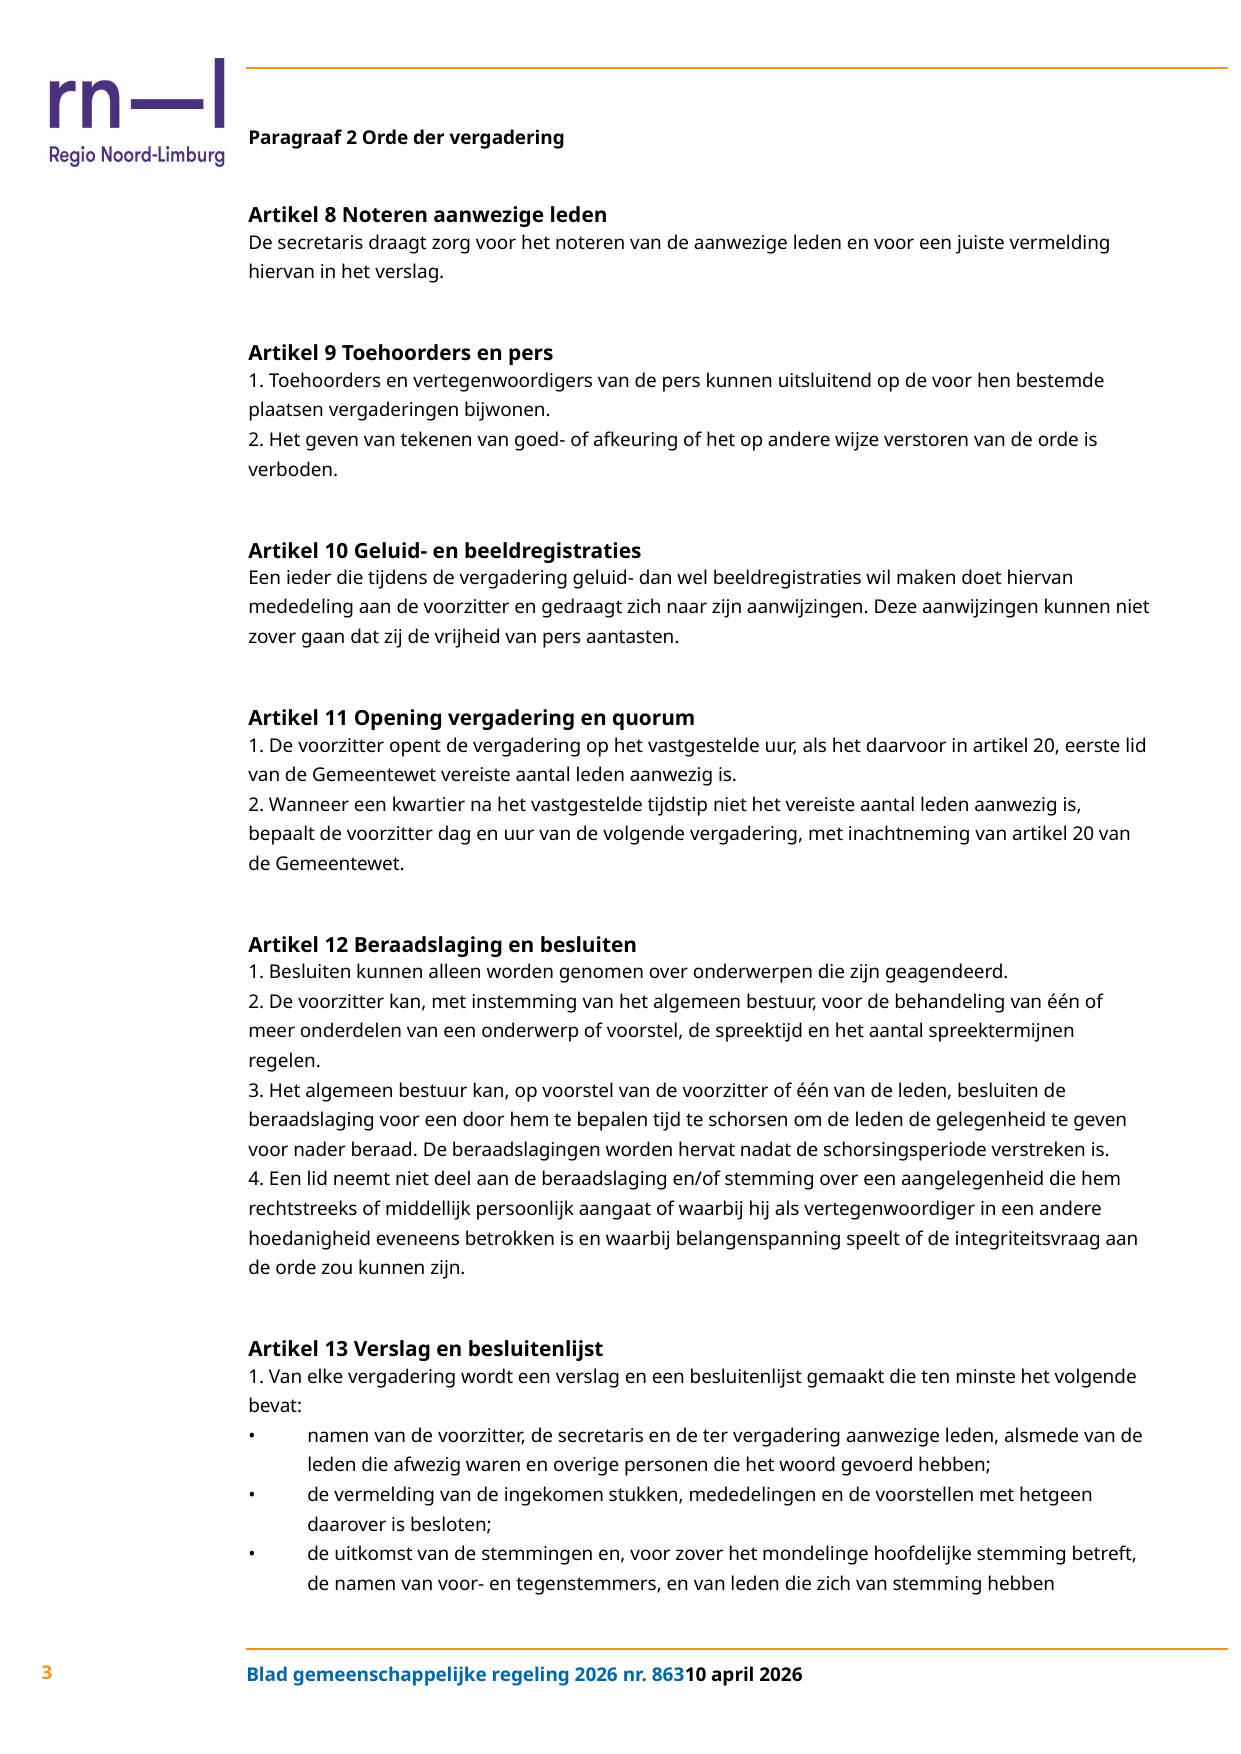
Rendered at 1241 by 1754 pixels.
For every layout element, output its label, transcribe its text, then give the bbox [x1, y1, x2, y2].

text Artikel 8 Noteren aanwezige leden [248, 201, 1152, 229]
text 1. Van elke vergadering wordt een verslag en een besluitenlijst gemaakt die ten minste het volgende bevat: [248, 1363, 1152, 1418]
text 4. Een lid neemt niet deel aan de beraadslaging en/of stemming over een aangelegenheid die hem rechtstreeks of middellijk persoonlijk aangaat of waarbij hij als vertegenwoordiger in een andere hoedanigheid eveneens betrokken is en waarbij belangenspanning speelt of de integriteitsvraag aan de orde zou kunnen zijn. [248, 1166, 1152, 1280]
picture [41, 47, 231, 172]
text Artikel 12 Beraadslaging en besluiten [248, 930, 1152, 958]
text 2. Wanneer een kwartier na het vastgestelde tijdstip niet het vereiste aantal leden aanwezig is, bepaalt de voorzitter dag en uur van de volgende vergadering, met inachtneming van artikel 20 van de Gemeentewet. [248, 791, 1152, 876]
text 2. De voorzitter kan, met instemming van het algemeen bestuur, voor de behandeling van één of meer onderdelen van een onderwerp of voorstel, de spreektijd en het aantal spreektermijnen regelen. [248, 988, 1152, 1073]
list namen van de voorzitter, de secretaris en de ter vergadering aanwezige leden, alsmede van de leden die afwezig waren en overige personen die het woord gevoerd hebben; [248, 1422, 1152, 1477]
text Een ieder die tijdens de vergadering geluid- dan wel beeldregistraties wil maken doet hiervan mededeling aan de voorzitter en gedraagt zich naar zijn aanwijzingen. Deze aanwijzingen kunnen niet zover gaan dat zij de vrijheid van pers aantasten. [248, 564, 1152, 649]
text 1. Besluiten kunnen alleen worden genomen over onderwerpen die zijn geagendeerd. [248, 958, 1152, 984]
text Paragraaf 2 Orde der vergadering [248, 124, 1152, 150]
text 1. Toehoorders en vertegenwoordigers van de pers kunnen uitsluitend op de voor hen bestemde plaatsen vergaderingen bijwonen. [248, 367, 1152, 422]
text Artikel 13 Verslag en besluitenlijst [248, 1334, 1152, 1363]
text 1. De voorzitter opent de vergadering op het vastgestelde uur, als het daarvoor in artikel 20, eerste lid van de Gemeentewet vereiste aantal leden aanwezig is. [248, 732, 1152, 787]
text Artikel 9 Toehoorders en pers [248, 338, 1152, 367]
text 2. Het geven van tekenen van goed- of afkeuring of het op andere wijze verstoren van de orde is verboden. [248, 426, 1152, 481]
text 3. Het algemeen bestuur kan, op voorstel van de voorzitter of één van de leden, besluiten de beraadslaging voor een door hem te bepalen tijd te schorsen om de leden de gelegenheid te geven voor nader beraad. De beraadslagingen worden hervat nadat de schorsingsperiode verstreken is. [248, 1077, 1152, 1162]
text Artikel 11 Opening vergadering en quorum [248, 703, 1152, 732]
text De secretaris draagt zorg voor het noteren van de aanwezige leden en voor een juiste vermelding hiervan in het verslag. [248, 229, 1152, 284]
list de vermelding van de ingekomen stukken, mededelingen en de voorstellen met hetgeen daarover is besloten; [248, 1481, 1152, 1536]
list de uitkomst van de stemmingen en, voor zover het mondelinge hoofdelijke stemming betreft, de namen van voor- en tegenstemmers, en van leden die zich van stemming hebben [248, 1540, 1152, 1596]
text Artikel 10 Geluid- en beeldregistraties [248, 536, 1152, 564]
